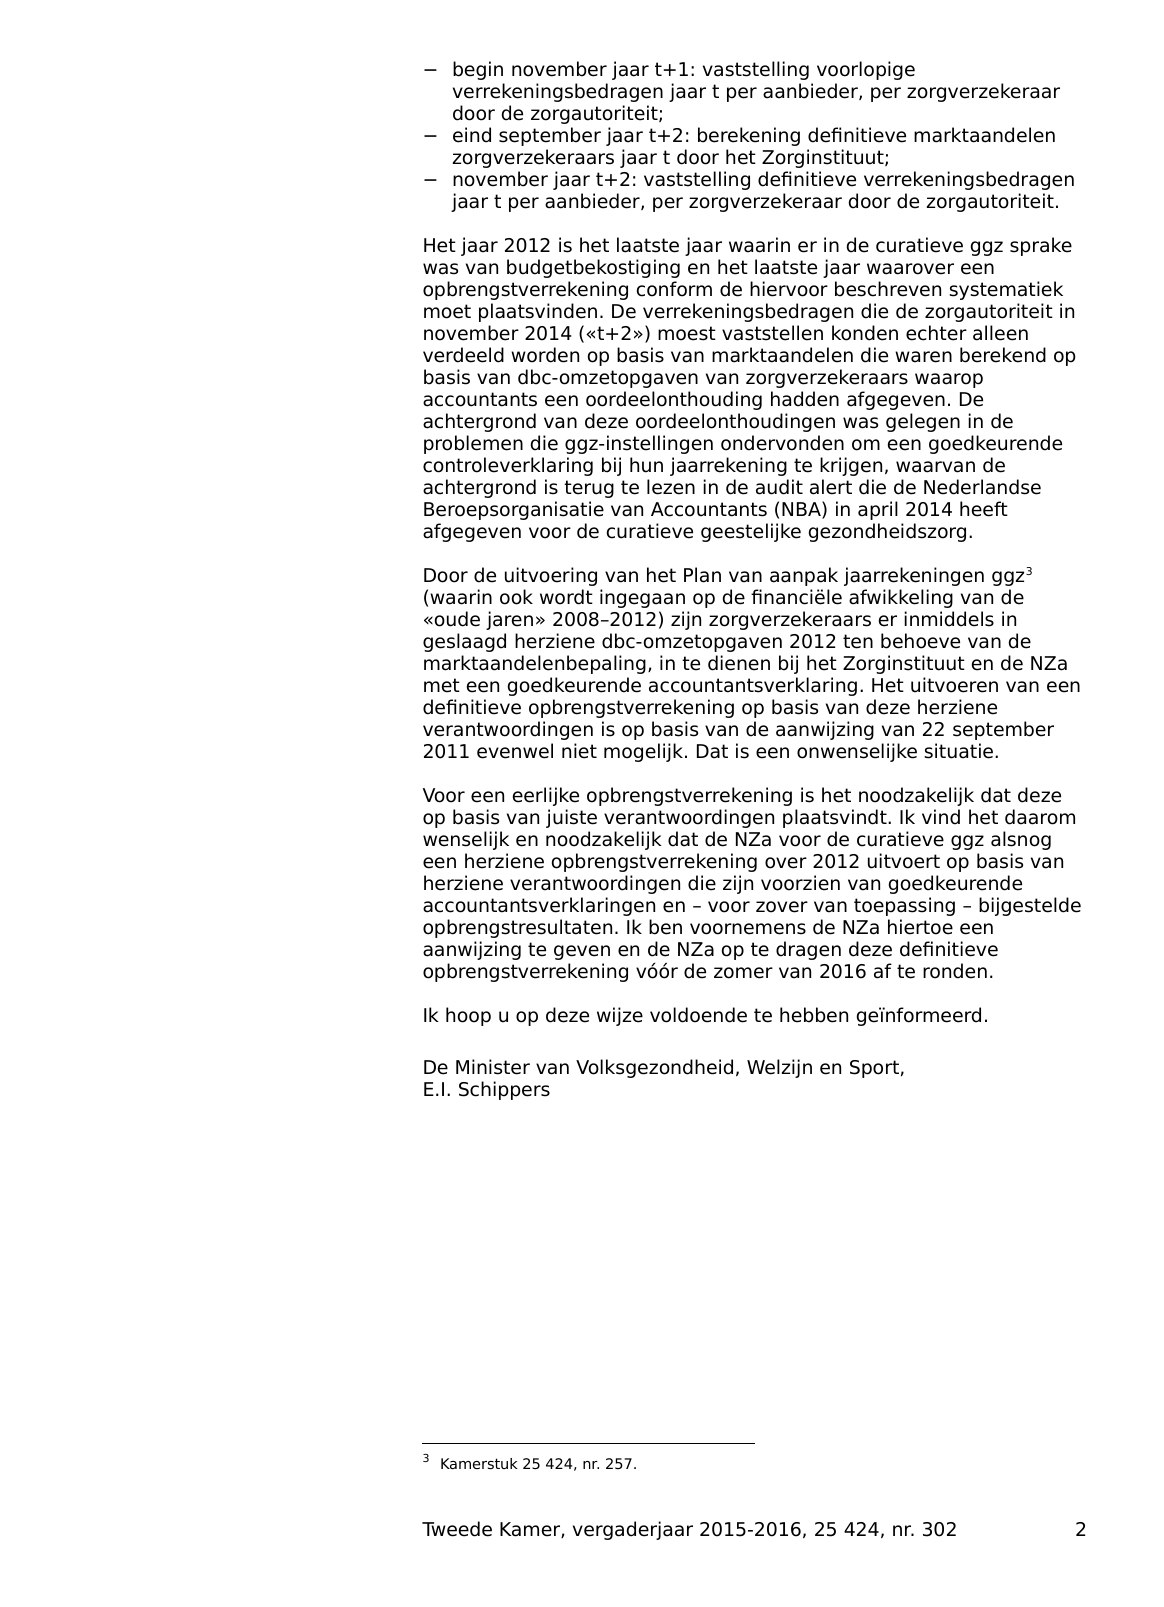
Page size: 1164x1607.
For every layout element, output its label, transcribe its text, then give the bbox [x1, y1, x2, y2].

text Door de uitvoering van het Plan van aanpak jaarrekeningen ggz (waarin ook wordt ingegaan op de financiële afwikkeling van de «oude jaren» 2008–2012) zijn zorgverzekeraars er inmiddels in geslaagd herziene dbc-omzetopgaven 2012 ten behoeve van de marktaandelenbepaling, in te dienen bij het Zorginstituut en de NZa met een goedkeurende accountantsverklaring. Het uitvoeren van een definitieve opbrengstverrekening op basis van deze herziene verantwoordingen is op basis van de aanwijzing van 22 september 2011 evenwel niet mogelijk. Dat is een onwenselijke situatie. [422, 565, 1087, 763]
text Voor een eerlijke opbrengstverrekening is het noodzakelijk dat deze op basis van juiste verantwoordingen plaatsvindt. Ik vind het daarom wenselijk en noodzakelijk dat de NZa voor de curatieve ggz alsnog een herziene opbrengstverrekening over 2012 uitvoert op basis van herziene verantwoordingen die zijn voorzien van goedkeurende accountantsverklaringen en – voor zover van toepassing – bijgestelde opbrengstresultaten. Ik ben voornemens de NZa hiertoe een aanwijzing te geven en de NZa op te dragen deze definitieve opbrengstverrekening vóór de zomer van 2016 af te ronden. [422, 785, 1087, 983]
text Het jaar 2012 is het laatste jaar waarin er in de curatieve ggz sprake was van budgetbekostiging en het laatste jaar waarover een opbrengstverrekening conform de hiervoor beschreven systematiek moet plaatsvinden. De verrekeningsbedragen die de zorgautoriteit in november 2014 («t+2») moest vaststellen konden echter alleen verdeeld worden op basis van marktaandelen die waren berekend op basis van dbc-omzetopgaven van zorgverzekeraars waarop accountants een oordeelonthouding hadden afgegeven. De achtergrond van deze oordeelonthoudingen was gelegen in de problemen die ggz-instellingen ondervonden om een goedkeurende controleverklaring bij hun jaarrekening te krijgen, waarvan de achtergrond is terug te lezen in de audit alert die de Nederlandse Beroepsorganisatie van Accountants (NBA) in april 2014 heeft afgegeven voor de curatieve geestelijke gezondheidszorg. [422, 235, 1087, 543]
text Ik hoop u op deze wijze voldoende te hebben geïnformeerd. [422, 1005, 1087, 1027]
text − eind september jaar t+2: berekening definitieve marktaandelen zorgverzekeraars jaar t door het Zorginstituut; [422, 125, 1087, 169]
text De Minister van Volksgezondheid, Welzijn en Sport, E.I. Schippers [422, 1057, 1087, 1101]
text − november jaar t+2: vaststelling definitieve verrekeningsbedragen jaar t per aanbieder, per zorgverzekeraar door de zorgautoriteit. [422, 169, 1087, 213]
text Kamerstuk 25 424, nr. 257. [422, 1452, 1087, 1474]
text − begin november jaar t+1: vaststelling voorlopige verrekeningsbedragen jaar t per aanbieder, per zorgverzekeraar door de zorgautoriteit; [422, 59, 1087, 125]
